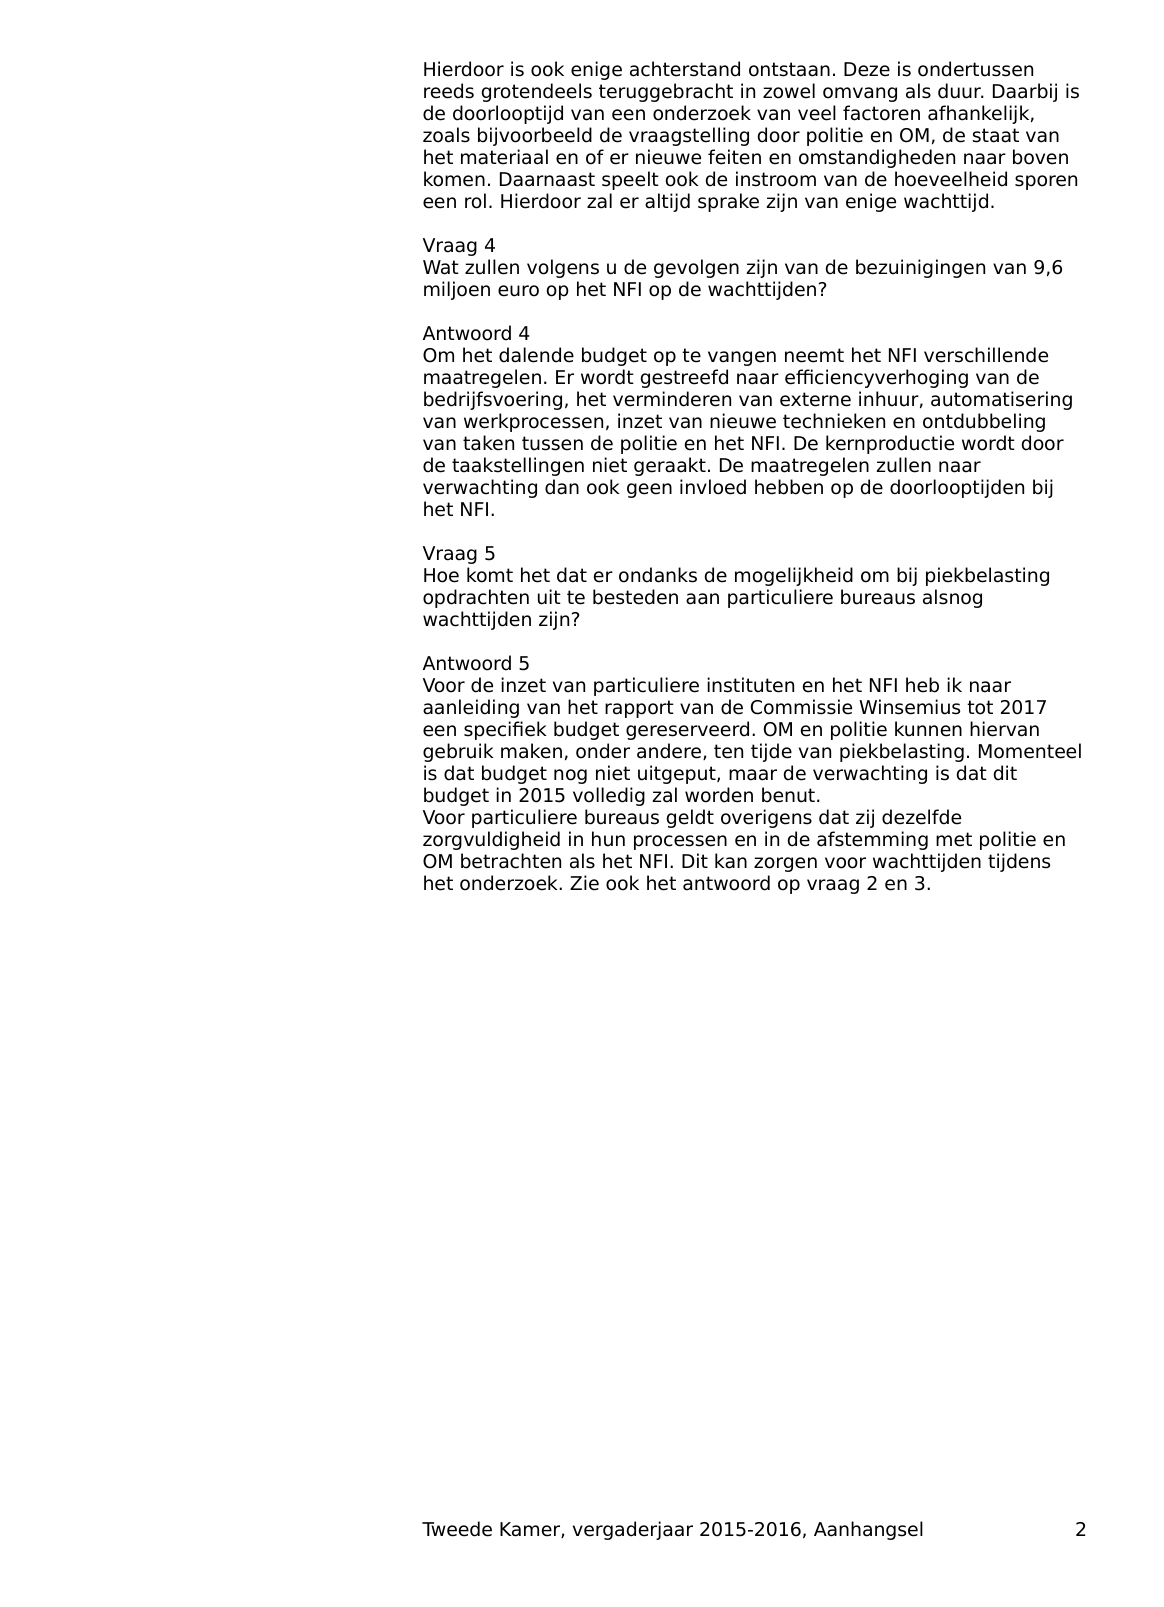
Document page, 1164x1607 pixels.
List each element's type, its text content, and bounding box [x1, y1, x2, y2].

text Hoe komt het dat er ondanks de mogelijkheid om bij piekbelasting opdrachten uit te besteden aan particuliere bureaus alsnog wachttijden zijn? [422, 565, 1087, 631]
text Antwoord 4 [422, 323, 1087, 345]
text Voor de inzet van particuliere instituten en het NFI heb ik naar aanleiding van het rapport van de Commissie Winsemius tot 2017 een specifiek budget gereserveerd. OM en politie kunnen hiervan gebruik maken, onder andere, ten tijde van piekbelasting. Momenteel is dat budget nog niet uitgeput, maar de verwachting is dat dit budget in 2015 volledig zal worden benut. [422, 675, 1087, 807]
text Vraag 5 [422, 543, 1087, 565]
text Hierdoor is ook enige achterstand ontstaan. Deze is ondertussen reeds grotendeels teruggebracht in zowel omvang als duur. Daarbij is de doorlooptijd van een onderzoek van veel factoren afhankelijk, zoals bijvoorbeeld de vraagstelling door politie en OM, de staat van het materiaal en of er nieuwe feiten en omstandigheden naar boven komen. Daarnaast speelt ook de instroom van de hoeveelheid sporen een rol. Hierdoor zal er altijd sprake zijn van enige wachttijd. [422, 59, 1087, 213]
text Vraag 4 [422, 235, 1087, 257]
text Wat zullen volgens u de gevolgen zijn van de bezuinigingen van 9,6 miljoen euro op het NFI op de wachttijden? [422, 257, 1087, 301]
text Antwoord 5 [422, 653, 1087, 675]
text Voor particuliere bureaus geldt overigens dat zij dezelfde zorgvuldigheid in hun processen en in de afstemming met politie en OM betrachten als het NFI. Dit kan zorgen voor wachttijden tijdens het onderzoek. Zie ook het antwoord op vraag 2 en 3. [422, 807, 1087, 895]
text Om het dalende budget op te vangen neemt het NFI verschillende maatregelen. Er wordt gestreefd naar efficiencyverhoging van de bedrijfsvoering, het verminderen van externe inhuur, automatisering van werkprocessen, inzet van nieuwe technieken en ontdubbeling van taken tussen de politie en het NFI. De kernproductie wordt door de taakstellingen niet geraakt. De maatregelen zullen naar verwachting dan ook geen invloed hebben op de doorlooptijden bij het NFI. [422, 345, 1087, 521]
